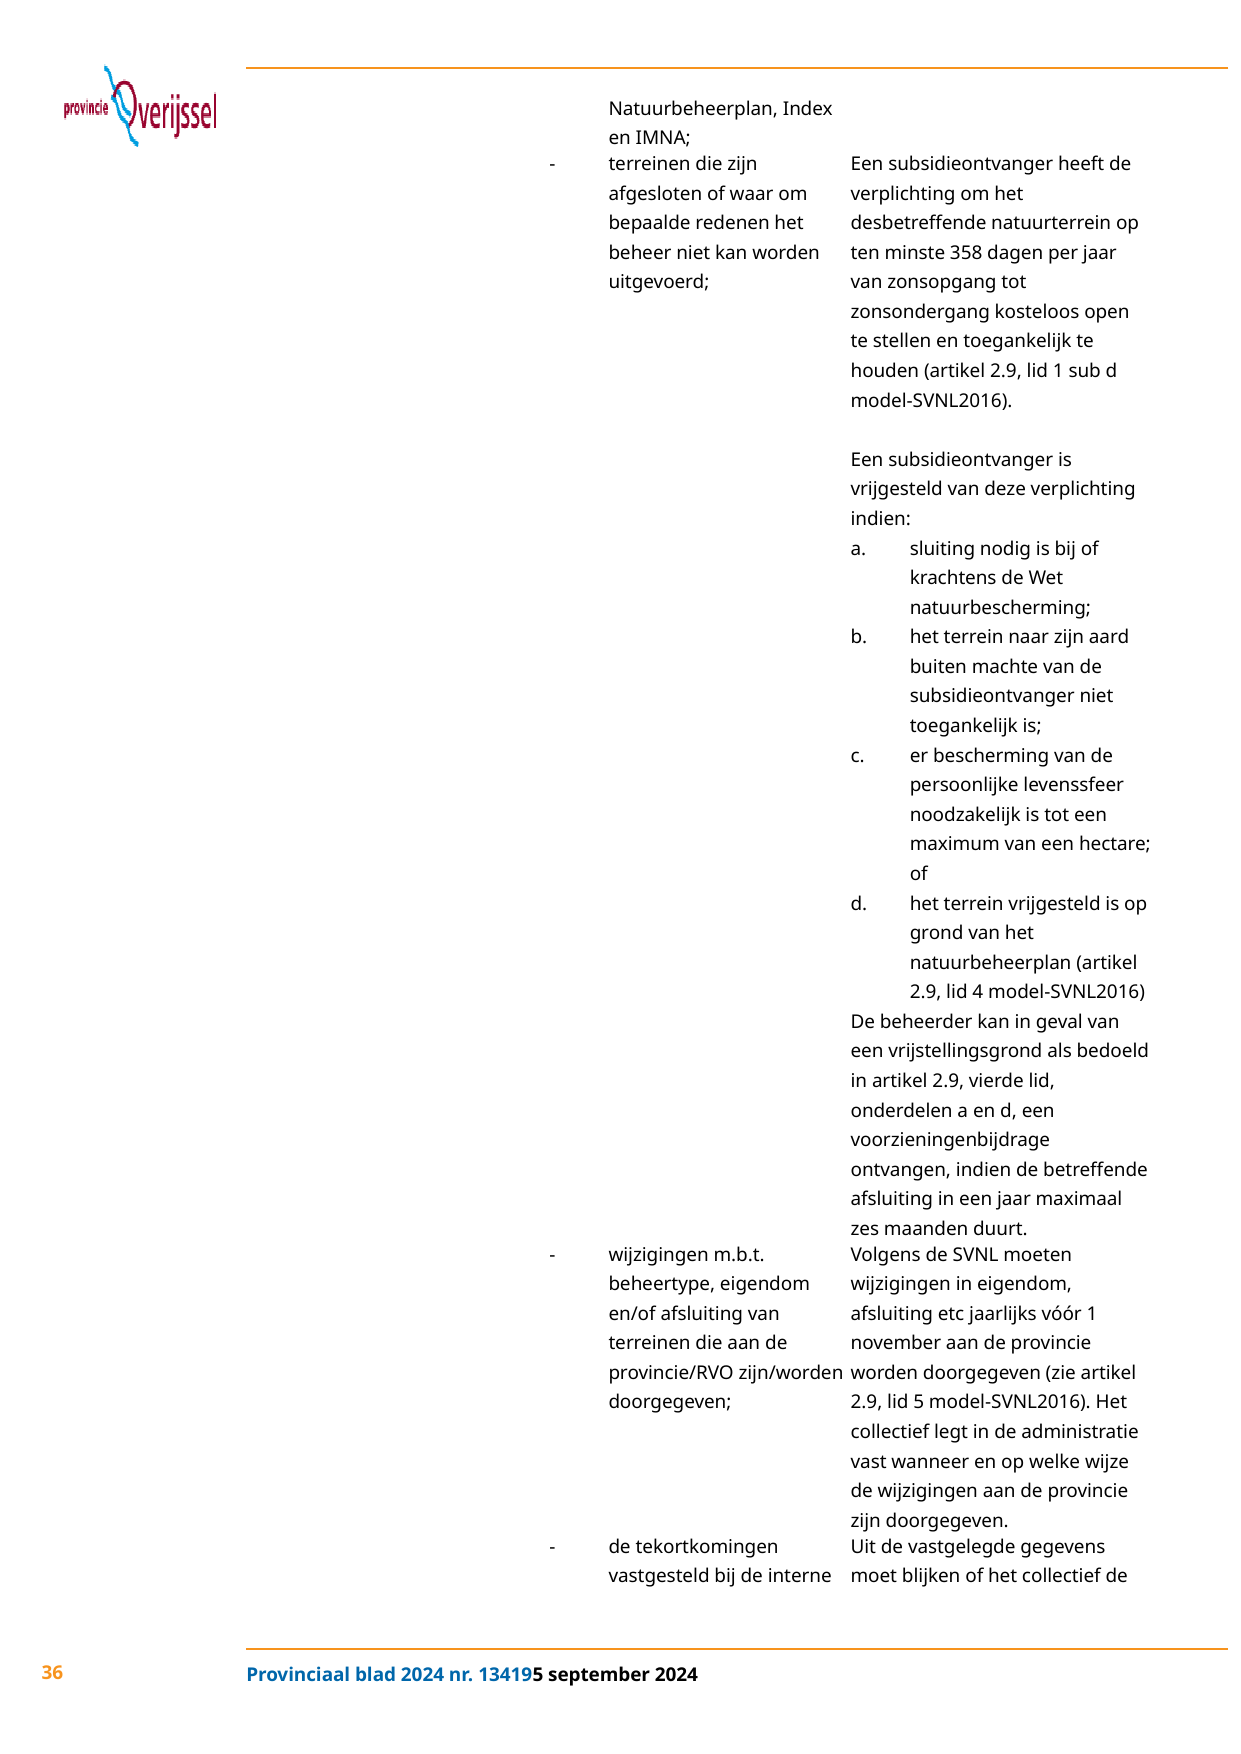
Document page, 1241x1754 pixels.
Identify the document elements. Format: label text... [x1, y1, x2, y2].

table_cell [850, 95, 1152, 150]
table_cell Natuurbeheerplan, Index en IMNA; [549, 95, 850, 150]
picture [41, 47, 231, 172]
table_cell de tekortkomingen vastgesteld bij de interne [549, 1533, 850, 1588]
table_cell Volgens de SVNL moeten wijzigingen in eigendom, afsluiting etc jaarlijks vóór 1 november aan de provincie worden doorgegeven (zie artikel 2.9, lid 5 model-SVNL2016). Het collectief legt in de administratie vast wanneer en op welke wijze de wijzigingen aan de provincie zijn doorgegeven. [850, 1241, 1152, 1533]
table_cell Een subsidieontvanger heeft de verplichting om het desbetreffende natuurterrein op ten minste 358 dagen per jaar van zonsopgang tot zonsondergang kosteloos open te stellen en toegankelijk te houden (artikel 2.9, lid 1 sub d model-SVNL2016). Een subsidieontvanger is vrijgesteld van deze verplichting indien: sluiting nodig is bij of krachtens de Wet natuurbescherming; het terrein naar zijn aard buiten machte van de subsidieontvanger niet toegankelijk is; er bescherming van de persoonlijke levenssfeer noodzakelijk is tot een maximum van een hectare; of het terrein vrijgesteld is op grond van het natuurbeheerplan (artikel 2.9, lid 4 model-SVNL2016) De beheerder kan in geval van een vrijstellingsgrond als bedoeld in artikel 2.9, vierde lid, onderdelen a en d, een voorzieningenbijdrage ontvangen, indien de betreffende afsluiting in een jaar maximaal zes maanden duurt. [850, 150, 1152, 1241]
table_cell [248, 1241, 549, 1533]
table_cell [248, 95, 549, 150]
table_cell wijzigingen m.b.t. beheertype, eigendom en/of afsluiting van terreinen die aan de provincie/RVO zijn/worden doorgegeven; [549, 1241, 850, 1533]
table_cell Uit de vastgelegde gegevens moet blijken of het collectief de [850, 1533, 1152, 1588]
table_cell [248, 150, 549, 1241]
table_cell [248, 1533, 549, 1588]
table_cell terreinen die zijn afgesloten of waar om bepaalde redenen het beheer niet kan worden uitgevoerd; [549, 150, 850, 1241]
